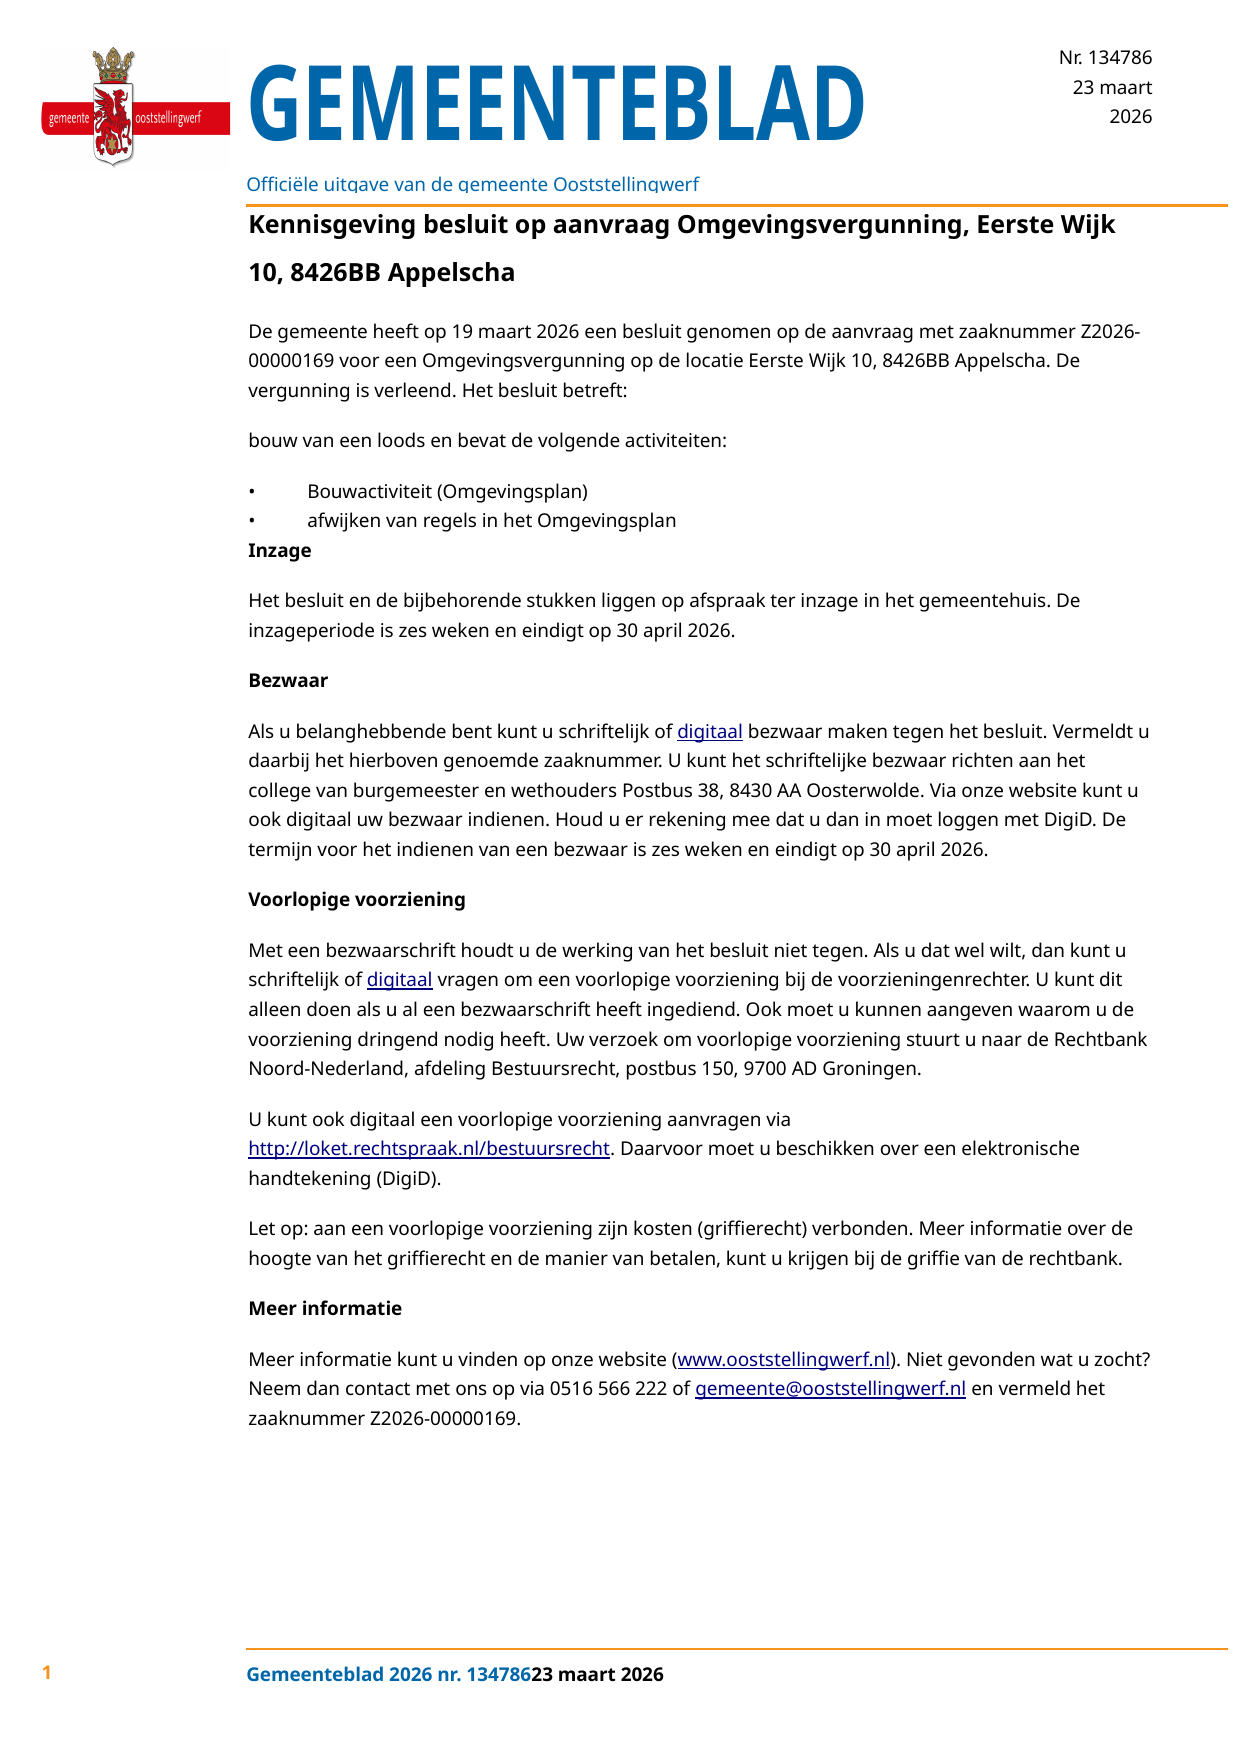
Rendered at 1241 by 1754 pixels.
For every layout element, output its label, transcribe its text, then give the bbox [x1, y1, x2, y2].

text Meer informatie [248, 1295, 1152, 1321]
text Met een bezwaarschrift houdt u de werking van het besluit niet tegen. Als u dat wel wilt, dan kunt u schriftelijk of digitaal vragen om een voorlopige voorziening bij de voorzieningenrechter. U kunt dit alleen doen als u al een bezwaarschrift heeft ingediend. Ook moet u kunnen aangeven waarom u de voorziening dringend nodig heeft. Uw verzoek om voorlopige voorziening stuurt u naar de Rechtbank Noord-Nederland, afdeling Bestuursrecht, postbus 150, 9700 AD Groningen. [248, 937, 1152, 1081]
text Bezwaar [248, 667, 1152, 693]
text Kennisgeving besluit op aanvraag Omgevingsvergunning, Eerste Wijk 10, 8426BB Appelscha [248, 207, 1152, 288]
text bouw van een loods en bevat de volgende activiteiten: [248, 427, 1152, 453]
text Meer informatie kunt u vinden op onze website (www.ooststellingwerf.nl). Niet gevonden wat u zocht? Neem dan contact met ons op via 0516 566 222 of gemeente@ooststellingwerf.nl en vermeld het zaaknummer Z2026-00000169. [248, 1346, 1152, 1431]
picture [41, 47, 231, 172]
text U kunt ook digitaal een voorlopige voorziening aanvragen via http://loket.rechtspraak.nl/bestuursrecht. Daarvoor moet u beschikken over een elektronische handtekening (DigiD). [248, 1106, 1152, 1191]
text Als u belanghebbende bent kunt u schriftelijk of digitaal bezwaar maken tegen het besluit. Vermeldt u daarbij het hierboven genoemde zaaknummer. U kunt het schriftelijke bezwaar richten aan het college van burgemeester en wethouders Postbus 38, 8430 AA Oosterwolde. Via onze website kunt u ook digitaal uw bezwaar indienen. Houd u er rekening mee dat u dan in moet loggen met DigiD. De termijn voor het indienen van een bezwaar is zes weken en eindigt op 30 april 2026. [248, 718, 1152, 862]
list Bouwactiviteit (Omgevingsplan) [248, 478, 1152, 504]
text Voorlopige voorziening [248, 887, 1152, 912]
text Het besluit en de bijbehorende stukken liggen op afspraak ter inzage in het gemeentehuis. De inzageperiode is zes weken en eindigt op 30 april 2026. [248, 587, 1152, 643]
text Inzage [248, 537, 1152, 563]
text Let op: aan een voorlopige voorziening zijn kosten (griffierecht) verbonden. Meer informatie over de hoogte van het griffierecht en de manier van betalen, kunt u krijgen bij de griffie van de rechtbank. [248, 1215, 1152, 1271]
list afwijken van regels in het Omgevingsplan [248, 507, 1152, 533]
text De gemeente heeft op 19 maart 2026 een besluit genomen op de aanvraag met zaaknummer Z2026-00000169 voor een Omgevingsvergunning op de locatie Eerste Wijk 10, 8426BB Appelscha. De vergunning is verleend. Het besluit betreft: [248, 318, 1152, 403]
